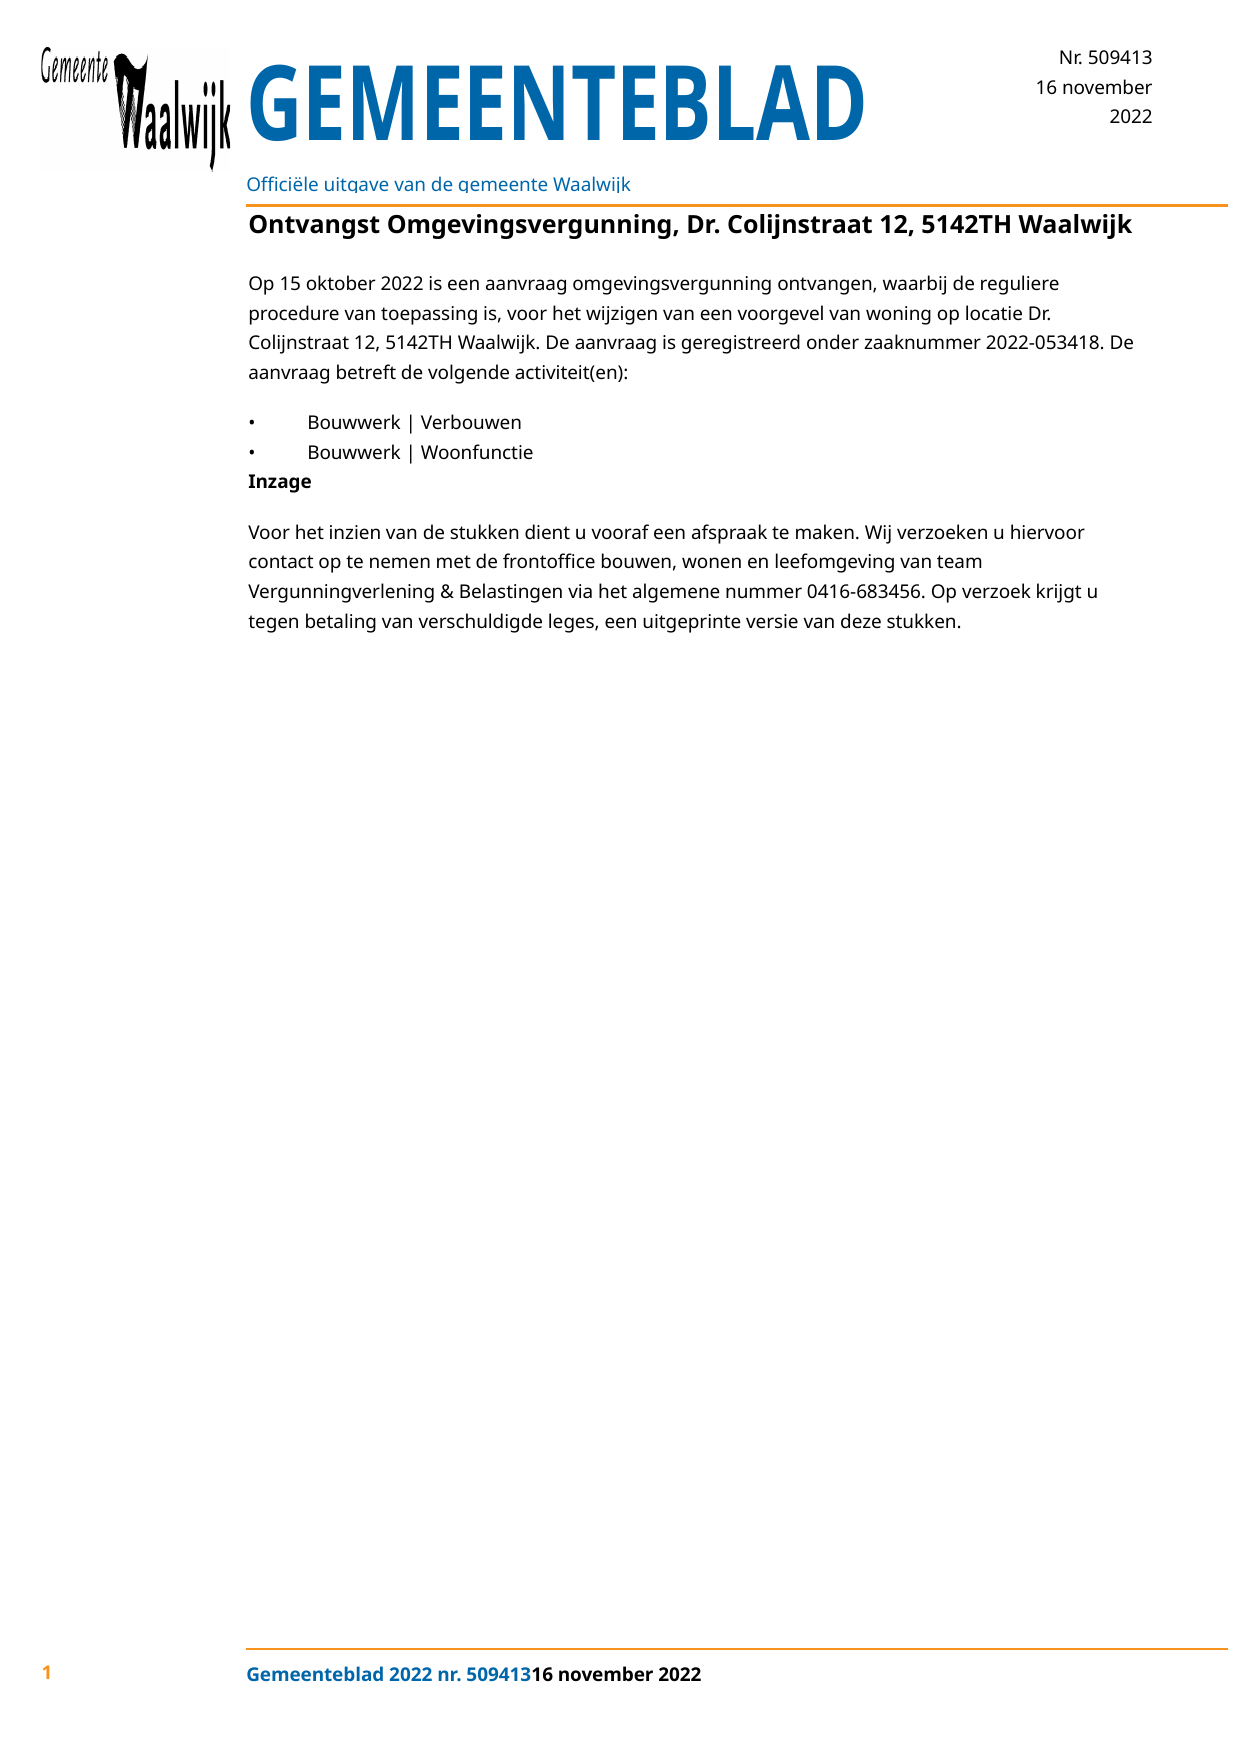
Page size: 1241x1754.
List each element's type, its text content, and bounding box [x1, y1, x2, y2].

text Ontvangst Omgevingsvergunning, Dr. Colijnstraat 12, 5142TH Waalwijk [248, 207, 1152, 241]
list Bouwwerk | Verbouwen [248, 409, 1152, 435]
picture [41, 47, 231, 172]
text Inzage [248, 469, 1152, 494]
text Voor het inzien van de stukken dient u vooraf een afspraak te maken. Wij verzoeken u hiervoor contact op te nemen met de frontoffice bouwen, wonen en leefomgeving van team Vergunningverlening & Belastingen via het algemene nummer 0416-683456. Op verzoek krijgt u tegen betaling van verschuldigde leges, een uitgeprinte versie van deze stukken. [248, 519, 1152, 633]
list Bouwwerk | Woonfunctie [248, 439, 1152, 465]
text Op 15 oktober 2022 is een aanvraag omgevingsvergunning ontvangen, waarbij de reguliere procedure van toepassing is, voor het wijzigen van een voorgevel van woning op locatie Dr. Colijnstraat 12, 5142TH Waalwijk. De aanvraag is geregistreerd onder zaaknummer 2022-053418. De aanvraag betreft de volgende activiteit(en): [248, 270, 1152, 385]
